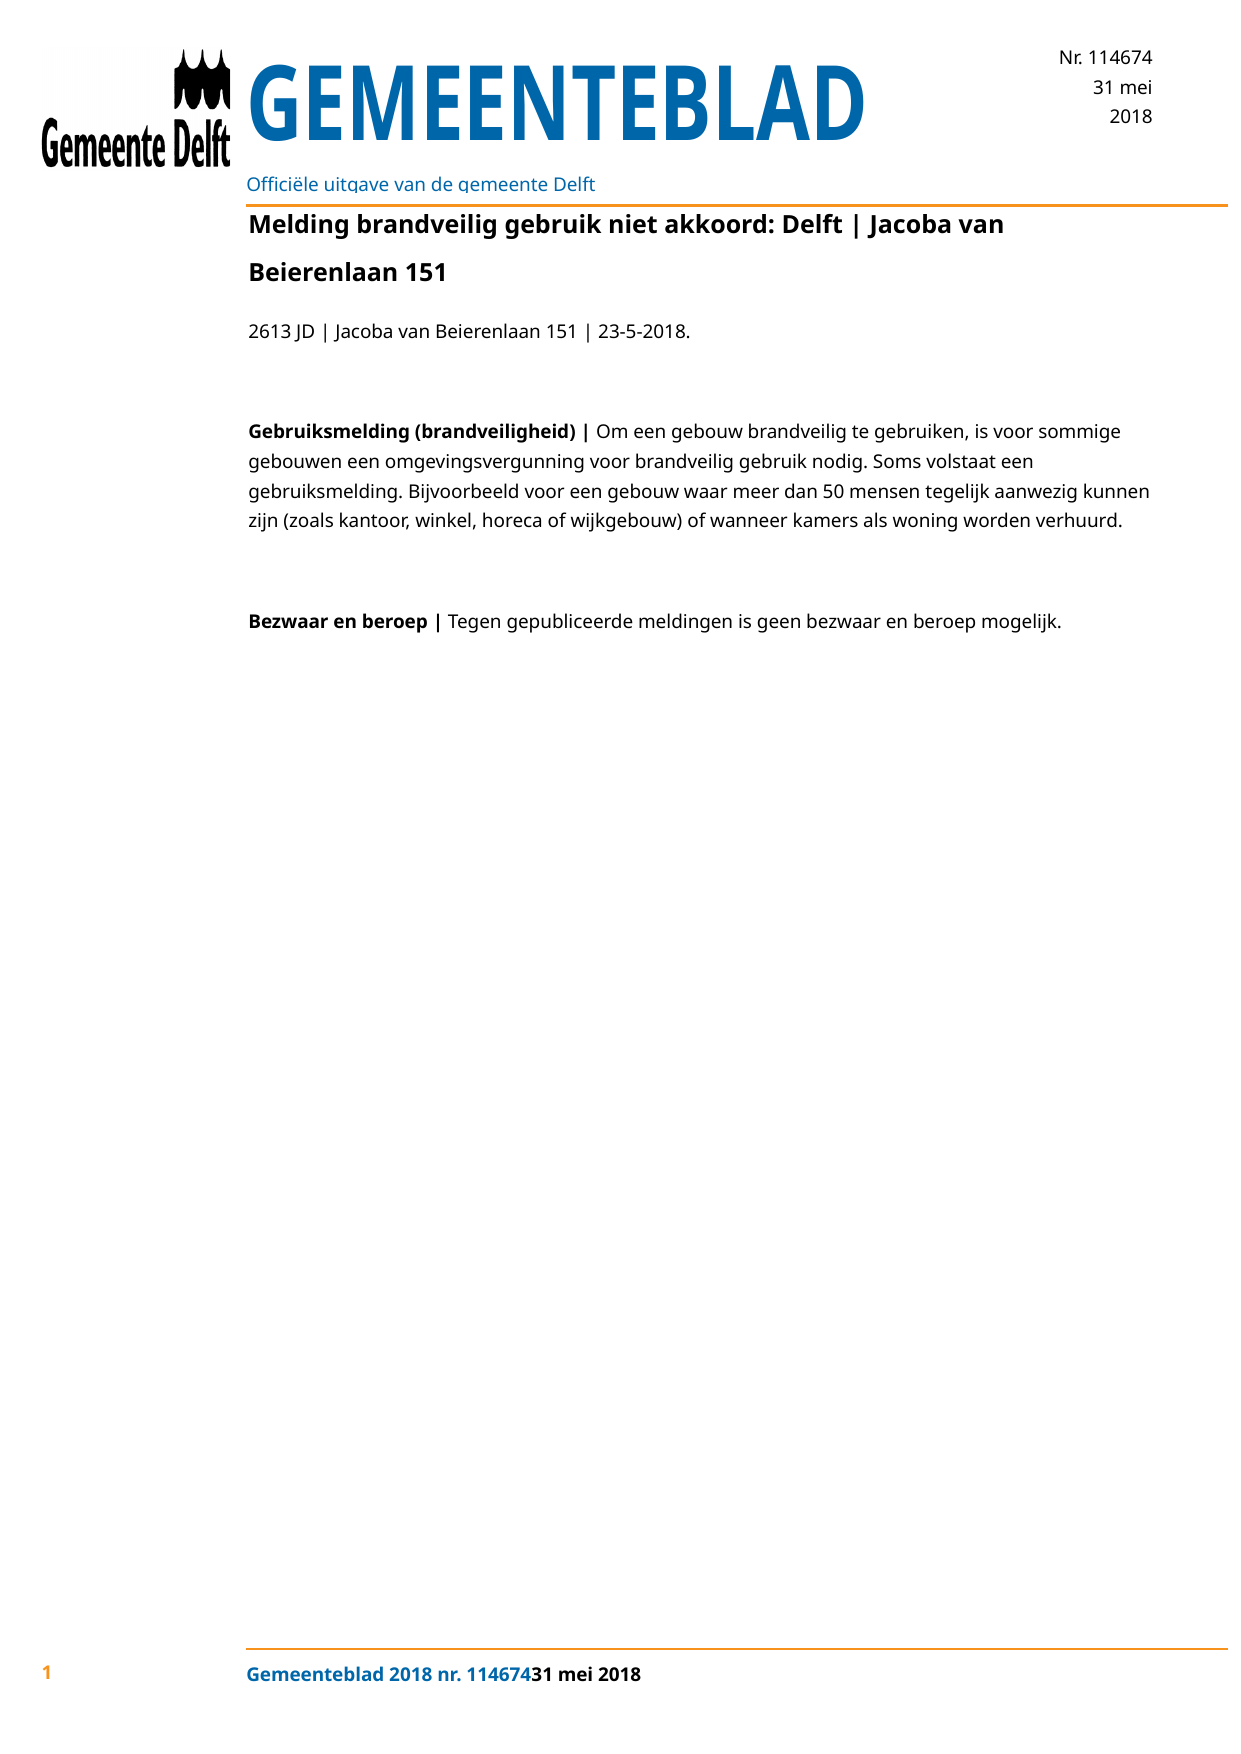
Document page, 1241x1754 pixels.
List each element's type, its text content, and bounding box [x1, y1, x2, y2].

text Gebruiksmelding (brandveiligheid) | Om een gebouw brandveilig te gebruiken, is voor sommige gebouwen een omgevingsvergunning voor brandveilig gebruik nodig. Soms volstaat een gebruiksmelding. Bijvoorbeeld voor een gebouw waar meer dan 50 mensen tegelijk aanwezig kunnen zijn (zoals kantoor, winkel, horeca of wijkgebouw) of wanneer kamers als woning worden verhuurd. [248, 419, 1152, 533]
text Melding brandveilig gebruik niet akkoord: Delft | Jacoba van Beierenlaan 151 [248, 207, 1152, 288]
picture [41, 47, 231, 172]
text 2613 JD | Jacoba van Beierenlaan 151 | 23-5-2018. [248, 318, 1152, 344]
text Bezwaar en beroep | Tegen gepubliceerde meldingen is geen bezwaar en beroep mogelijk. [248, 608, 1152, 634]
